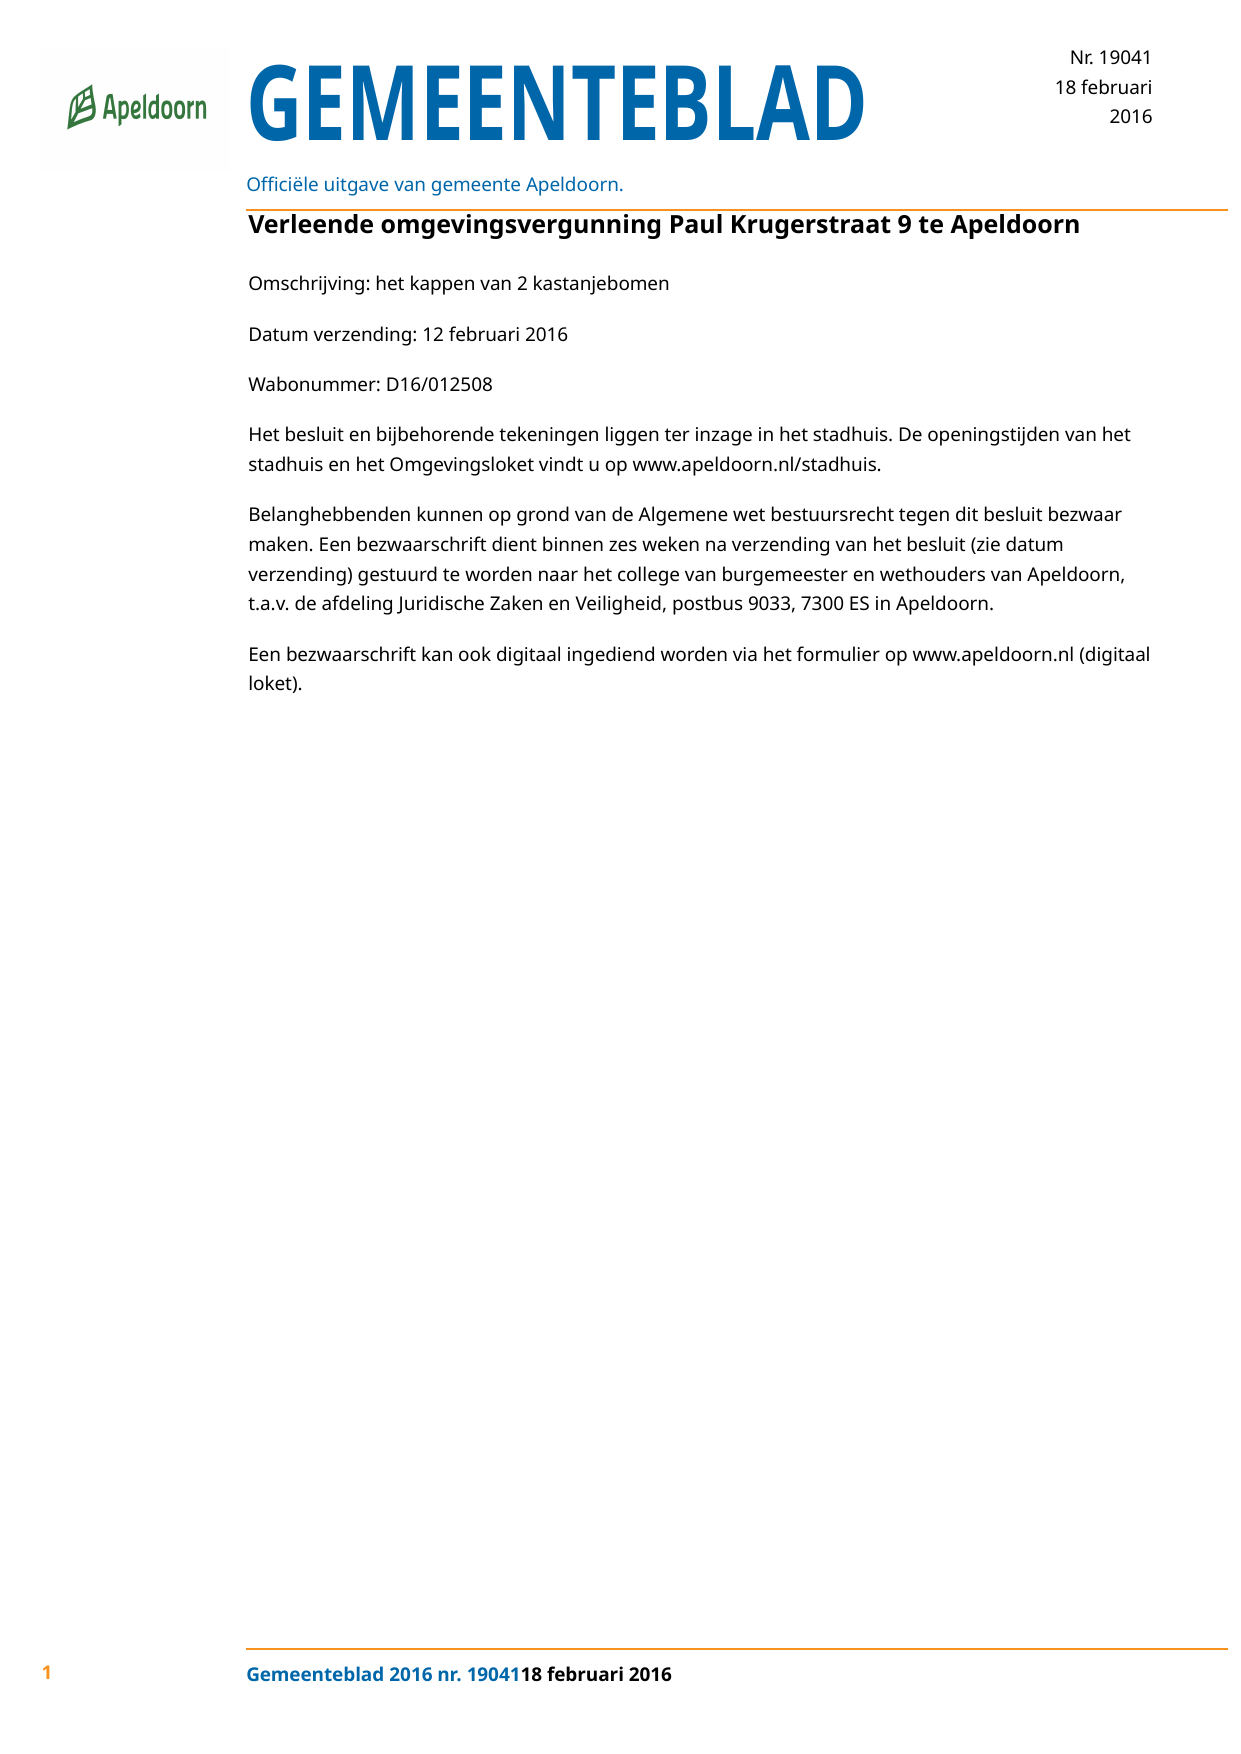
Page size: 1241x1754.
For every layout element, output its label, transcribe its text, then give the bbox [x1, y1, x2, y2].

text Verleende omgevingsvergunning Paul Krugerstraat 9 te Apeldoorn [248, 211, 1152, 241]
text Een bezwaarschrift kan ook digitaal ingediend worden via het formulier op www.apeldoorn.nl (digitaal loket). [248, 641, 1152, 696]
picture [41, 47, 231, 172]
text Wabonummer: D16/012508 [248, 371, 1152, 397]
text Datum verzending: 12 februari 2016 [248, 321, 1152, 346]
text Belanghebbenden kunnen op grond van de Algemene wet bestuursrecht tegen dit besluit bezwaar maken. Een bezwaarschrift dient binnen zes weken na verzending van het besluit (zie datum verzending) gestuurd te worden naar het college van burgemeester en wethouders van Apeldoorn, t.a.v. de afdeling Juridische Zaken en Veiligheid, postbus 9033, 7300 ES in Apeldoorn. [248, 502, 1152, 616]
text Omschrijving: het kappen van 2 kastanjebomen [248, 270, 1152, 296]
text Het besluit en bijbehorende tekeningen liggen ter inzage in het stadhuis. De openingstijden van het stadhuis en het Omgevingsloket vindt u op www.apeldoorn.nl/stadhuis. [248, 422, 1152, 477]
